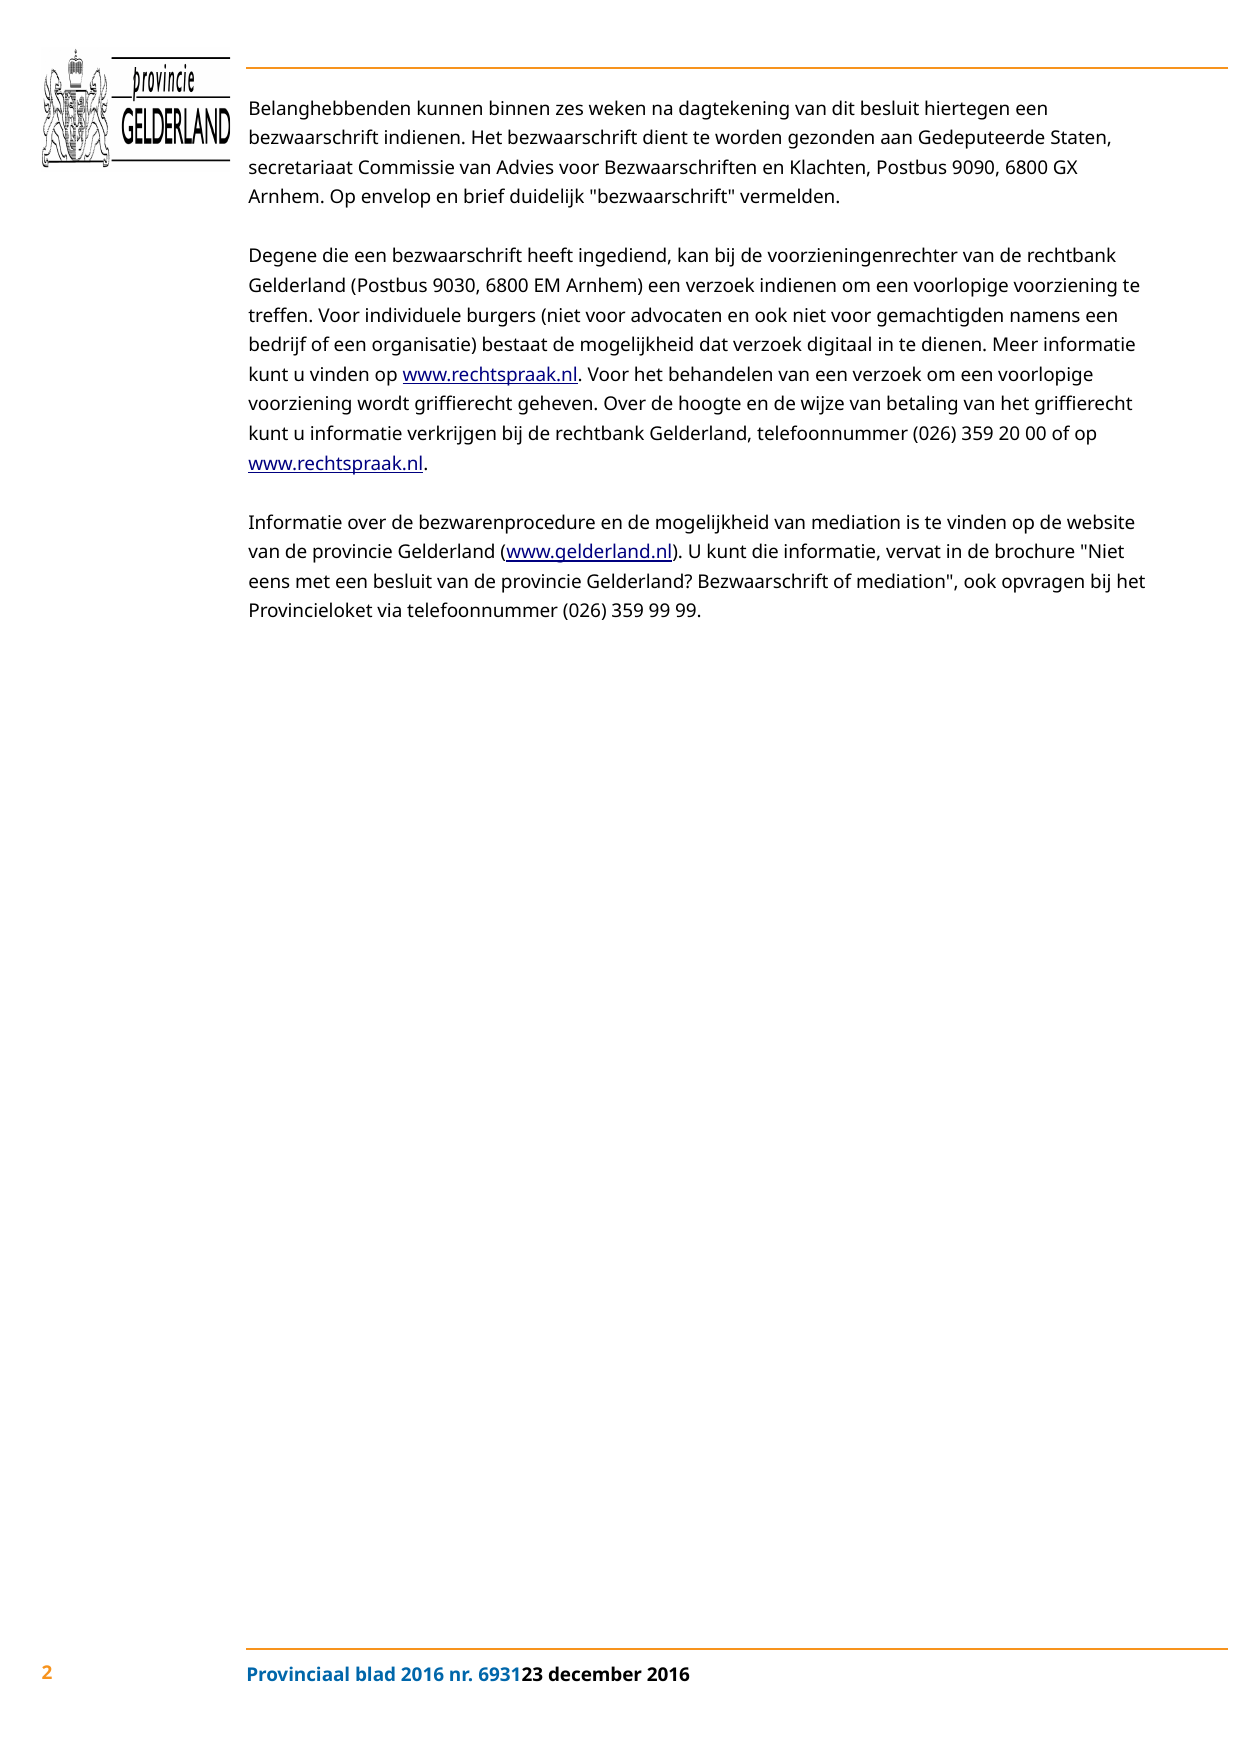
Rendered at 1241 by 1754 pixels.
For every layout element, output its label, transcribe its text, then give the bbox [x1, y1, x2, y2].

picture [41, 47, 231, 172]
text Belanghebbenden kunnen binnen zes weken na dagtekening van dit besluit hiertegen een bezwaarschrift indienen. Het bezwaarschrift dient te worden gezonden aan Gedeputeerde Staten, secretariaat Commissie van Advies voor Bezwaarschriften en Klachten, Postbus 9090, 6800 GX Arnhem. Op envelop en brief duidelijk "bezwaarschrift" vermelden. [248, 95, 1152, 209]
text Degene die een bezwaarschrift heeft ingediend, kan bij de voorzieningenrechter van de rechtbank Gelderland (Postbus 9030, 6800 EM Arnhem) een verzoek indienen om een voorlopige voorziening te treffen. Voor individuele burgers (niet voor advocaten en ook niet voor gemachtigden namens een bedrijf of een organisatie) bestaat de mogelijkheid dat verzoek digitaal in te dienen. Meer informatie kunt u vinden op www.rechtspraak.nl. Voor het behandelen van een verzoek om een voorlopige voorziening wordt griffierecht geheven. Over de hoogte en de wijze van betaling van het griffierecht kunt u informatie verkrijgen bij de rechtbank Gelderland, telefoonnummer (026) 359 20 00 of op www.rechtspraak.nl. [248, 243, 1152, 476]
text Informatie over de bezwarenprocedure en de mogelijkheid van mediation is te vinden op de website van de provincie Gelderland (www.gelderland.nl). U kunt die informatie, vervat in de brochure "Niet eens met een besluit van de provincie Gelderland? Bezwaarschrift of mediation", ook opvragen bij het Provincieloket via telefoonnummer (026) 359 99 99. [248, 509, 1152, 623]
